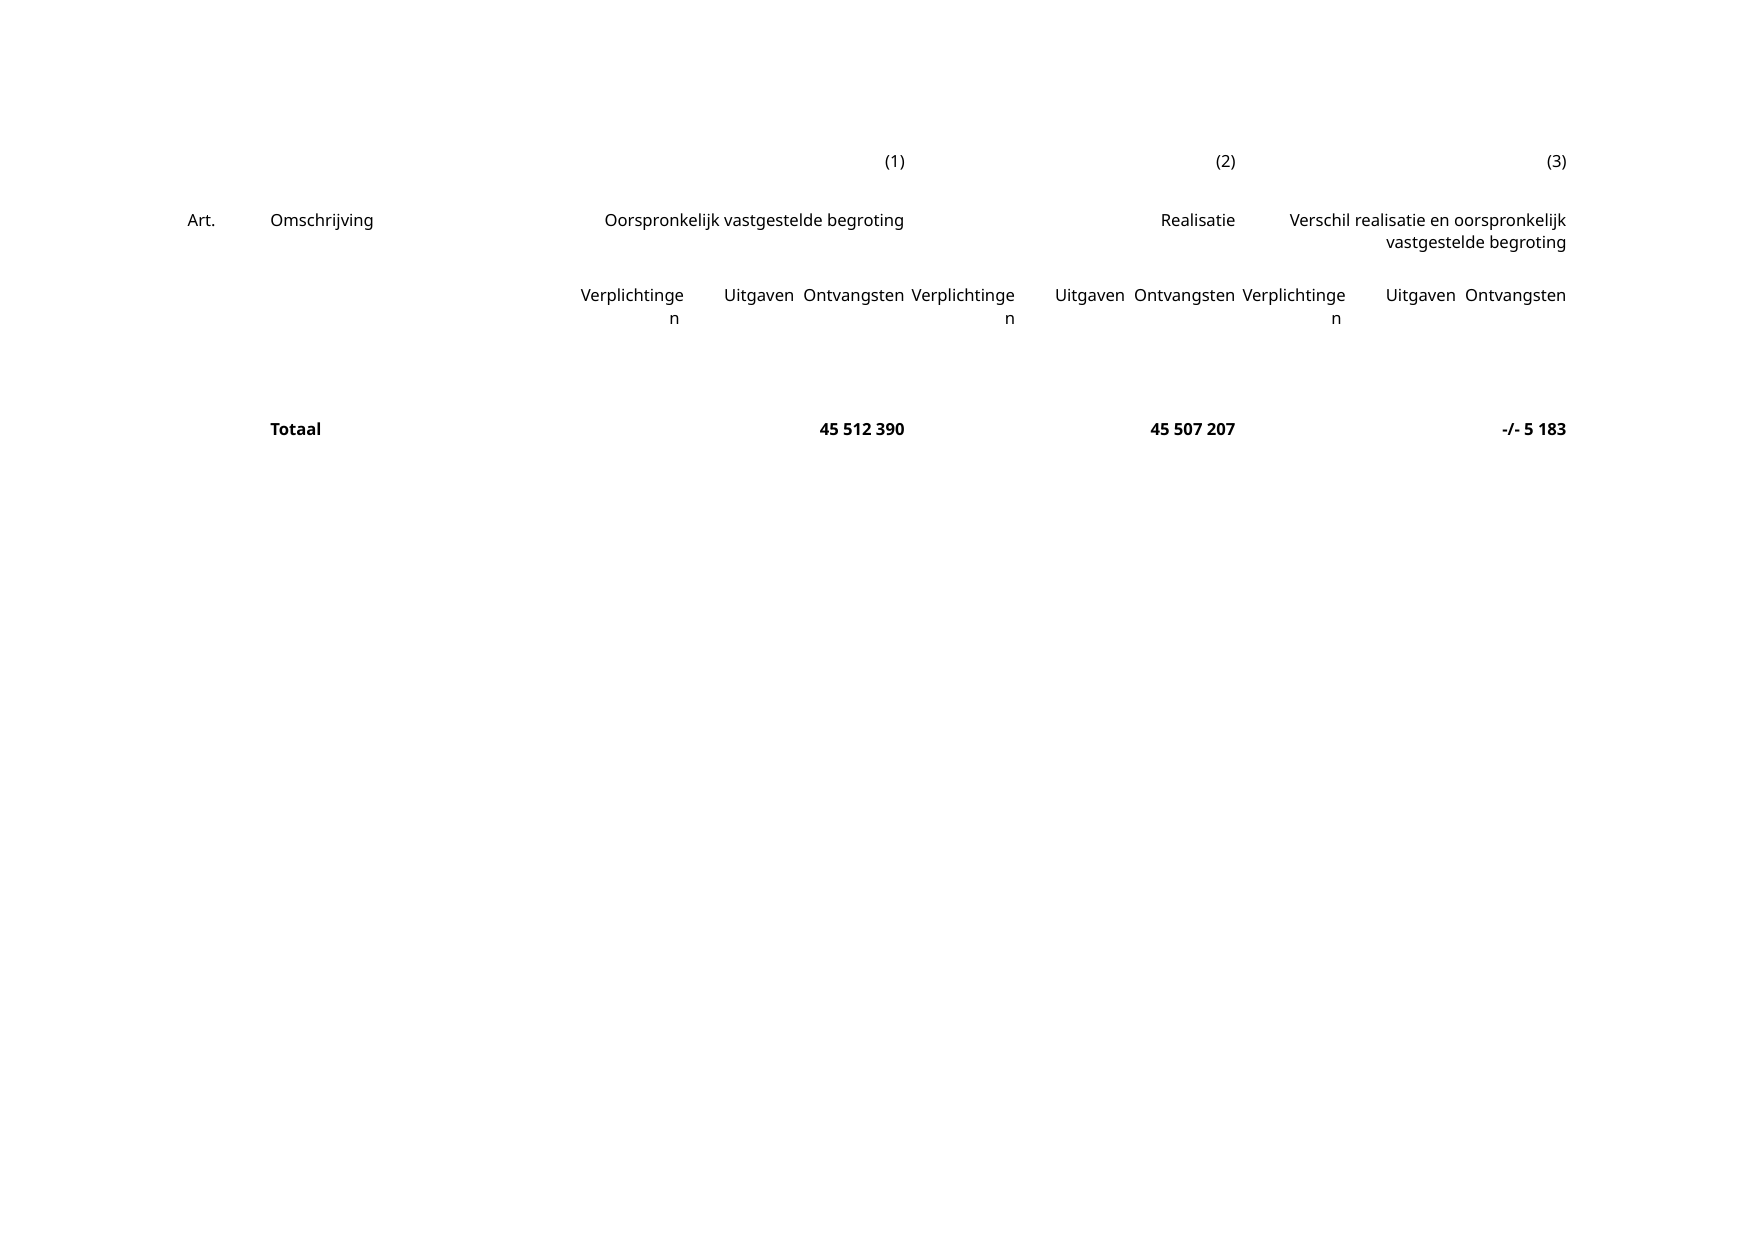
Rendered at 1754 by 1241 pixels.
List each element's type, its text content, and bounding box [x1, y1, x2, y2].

table_cell [684, 418, 794, 476]
table_cell Ontvangsten [1125, 284, 1235, 359]
table_cell [684, 359, 794, 418]
table_cell [229, 284, 270, 359]
table_header (2) [904, 150, 1235, 208]
table_cell -/- 5 183 [1456, 418, 1566, 476]
table_cell 45 512 390 [794, 418, 904, 476]
table_cell [229, 418, 270, 476]
table_cell [229, 209, 270, 284]
table_cell [1015, 418, 1125, 476]
table_header (1) [574, 150, 904, 208]
table_cell Uitgaven [1346, 284, 1456, 359]
table_cell Verplichtingen [904, 284, 1015, 359]
table_cell Verschil realisatie en oorspronkelijk vastgestelde begroting [1235, 209, 1566, 284]
table_cell [1235, 359, 1346, 418]
table_cell [188, 359, 229, 418]
table_cell [270, 284, 573, 359]
table_header [188, 150, 229, 208]
table_cell [574, 418, 684, 476]
table_cell [904, 418, 1015, 476]
table_header [270, 150, 573, 208]
table_cell [270, 359, 573, 418]
table_header [229, 150, 270, 208]
table_cell Totaal [270, 418, 573, 476]
table_cell [1235, 418, 1346, 476]
table_cell [1346, 418, 1456, 476]
table_cell Omschrijving [270, 209, 573, 284]
table_cell [904, 359, 1015, 418]
table_cell Ontvangsten [1456, 284, 1566, 359]
table_cell [1346, 359, 1456, 418]
table_cell [574, 359, 684, 418]
table_cell [188, 418, 229, 476]
table_cell [794, 359, 904, 418]
table_cell Uitgaven [1015, 284, 1125, 359]
table_cell Ontvangsten [794, 284, 904, 359]
table_header (3) [1235, 150, 1566, 208]
table_cell Verplichtingen [574, 284, 684, 359]
table_cell [1456, 359, 1566, 418]
table_cell Art. [188, 209, 229, 284]
table_cell Verplichtingen [1235, 284, 1346, 359]
table_cell Realisatie [904, 209, 1235, 284]
table_cell [188, 284, 229, 359]
table_cell [1125, 359, 1235, 418]
table_cell [229, 359, 270, 418]
table_cell 45 507 207 [1125, 418, 1235, 476]
table_cell [1015, 359, 1125, 418]
table_cell Oorspronkelijk vastgestelde begroting [574, 209, 904, 284]
table_cell Uitgaven [684, 284, 794, 359]
